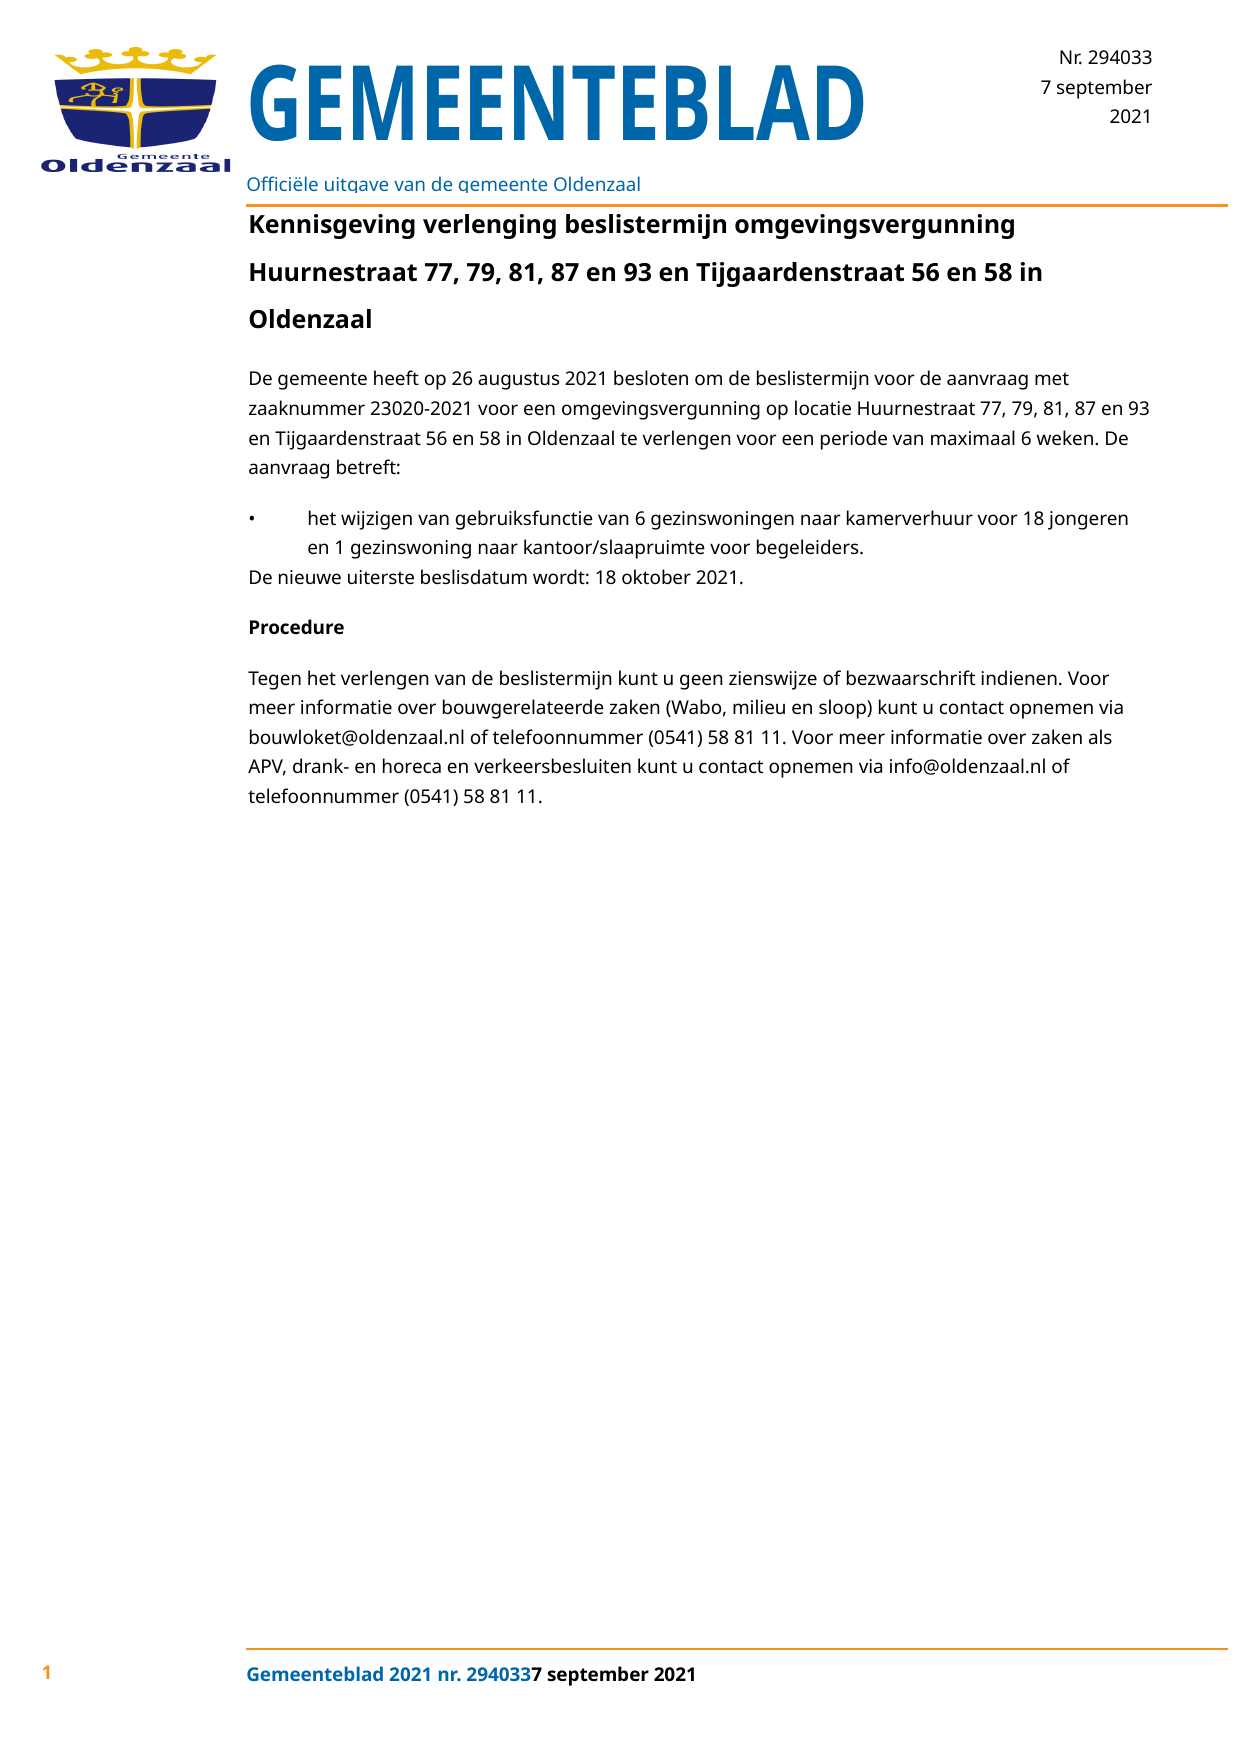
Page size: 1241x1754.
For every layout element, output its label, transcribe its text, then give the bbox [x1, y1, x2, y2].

text De gemeente heeft op 26 augustus 2021 besloten om de beslistermijn voor de aanvraag met zaaknummer 23020-2021 voor een omgevingsvergunning op locatie Huurnestraat 77, 79, 81, 87 en 93 en Tijgaardenstraat 56 en 58 in Oldenzaal te verlengen voor een periode van maximaal 6 weken. De aanvraag betreft: [248, 366, 1152, 480]
picture [41, 47, 231, 172]
list het wijzigen van gebruiksfunctie van 6 gezinswoningen naar kamerverhuur voor 18 jongeren en 1 gezinswoning naar kantoor/slaapruimte voor begeleiders. [248, 505, 1152, 560]
text Tegen het verlengen van de beslistermijn kunt u geen zienswijze of bezwaarschrift indienen. Voor meer informatie over bouwgerelateerde zaken (Wabo, milieu en sloop) kunt u contact opnemen via bouwloket@oldenzaal.nl of telefoonnummer (0541) 58 81 11. Voor meer informatie over zaken als APV, drank- en horeca en verkeersbesluiten kunt u contact opnemen via info@oldenzaal.nl of telefoonnummer (0541) 58 81 11. [248, 665, 1152, 809]
text Kennisgeving verlenging beslistermijn omgevingsvergunning Huurnestraat 77, 79, 81, 87 en 93 en Tijgaardenstraat 56 en 58 in Oldenzaal [248, 207, 1152, 336]
text De nieuwe uiterste beslisdatum wordt: 18 oktober 2021. [248, 564, 1152, 589]
text Procedure [248, 614, 1152, 640]
